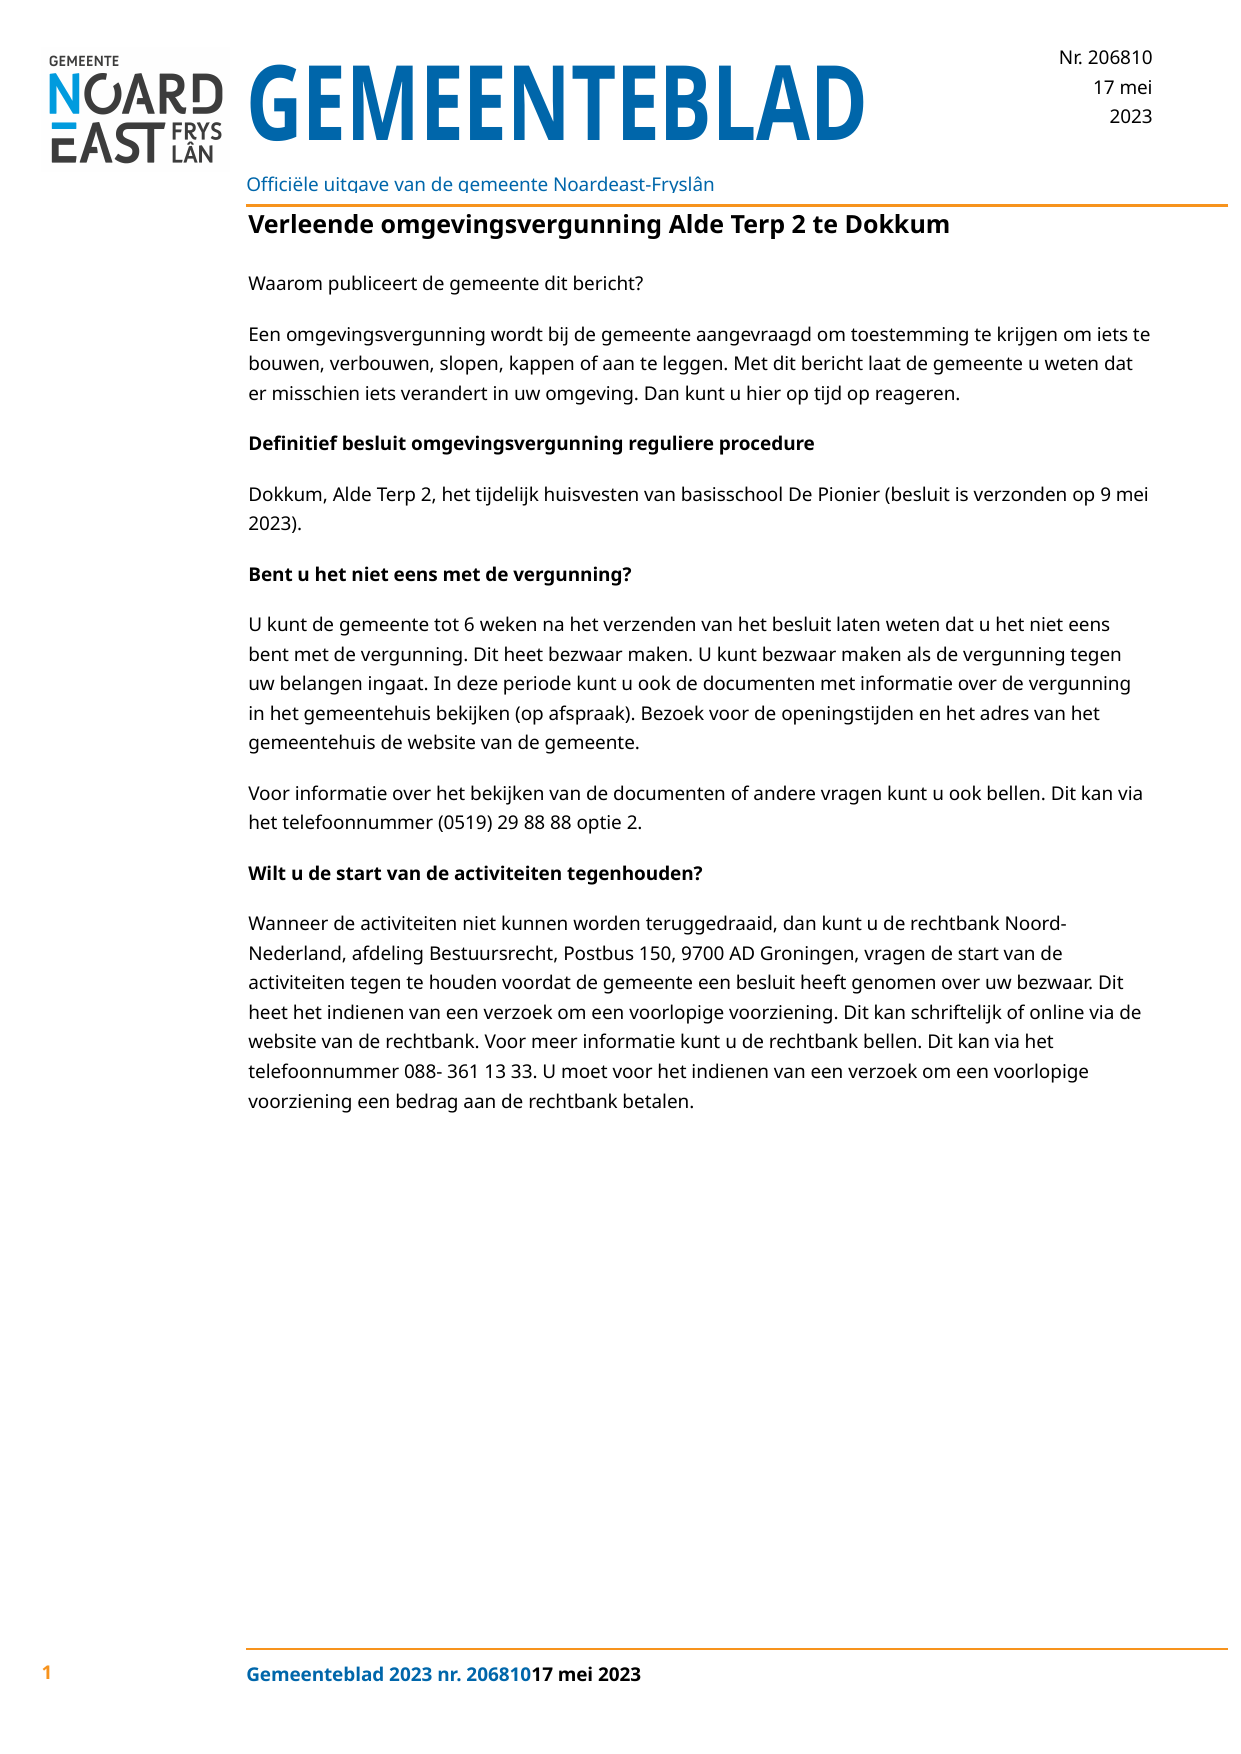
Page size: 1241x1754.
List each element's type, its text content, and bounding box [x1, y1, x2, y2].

text Waarom publiceert de gemeente dit bericht? [248, 270, 1152, 296]
text Een omgevingsvergunning wordt bij de gemeente aangevraagd om toestemming te krijgen om iets te bouwen, verbouwen, slopen, kappen of aan te leggen. Met dit bericht laat de gemeente u weten dat er misschien iets verandert in uw omgeving. Dan kunt u hier op tijd op reageren. [248, 321, 1152, 406]
picture [41, 47, 231, 172]
text Verleende omgevingsvergunning Alde Terp 2 te Dokkum [248, 207, 1152, 241]
text Bent u het niet eens met de vergunning? [248, 561, 1152, 586]
text Definitief besluit omgevingsvergunning reguliere procedure [248, 430, 1152, 456]
text Wanneer de activiteiten niet kunnen worden teruggedraaid, dan kunt u de rechtbank Noord-Nederland, afdeling Bestuursrecht, Postbus 150, 9700 AD Groningen, vragen de start van de activiteiten tegen te houden voordat de gemeente een besluit heeft genomen over uw bezwaar. Dit heet het indienen van een verzoek om een voorlopige voorziening. Dit kan schriftelijk of online via de website van de rechtbank. Voor meer informatie kunt u de rechtbank bellen. Dit kan via het telefoonnummer 088- 361 13 33. U moet voor het indienen van een verzoek om een voorlopige voorziening een bedrag aan de rechtbank betalen. [248, 910, 1152, 1113]
text Wilt u de start van de activiteiten tegenhouden? [248, 860, 1152, 886]
text Voor informatie over het bekijken van de documenten of andere vragen kunt u ook bellen. Dit kan via het telefoonnummer (0519) 29 88 88 optie 2. [248, 780, 1152, 835]
text U kunt de gemeente tot 6 weken na het verzenden van het besluit laten weten dat u het niet eens bent met de vergunning. Dit heet bezwaar maken. U kunt bezwaar maken als de vergunning tegen uw belangen ingaat. In deze periode kunt u ook de documenten met informatie over de vergunning in het gemeentehuis bekijken (op afspraak). Bezoek voor de openingstijden en het adres van het gemeentehuis de website van de gemeente. [248, 611, 1152, 755]
text Dokkum, Alde Terp 2, het tijdelijk huisvesten van basisschool De Pionier (besluit is verzonden op 9 mei 2023). [248, 481, 1152, 536]
